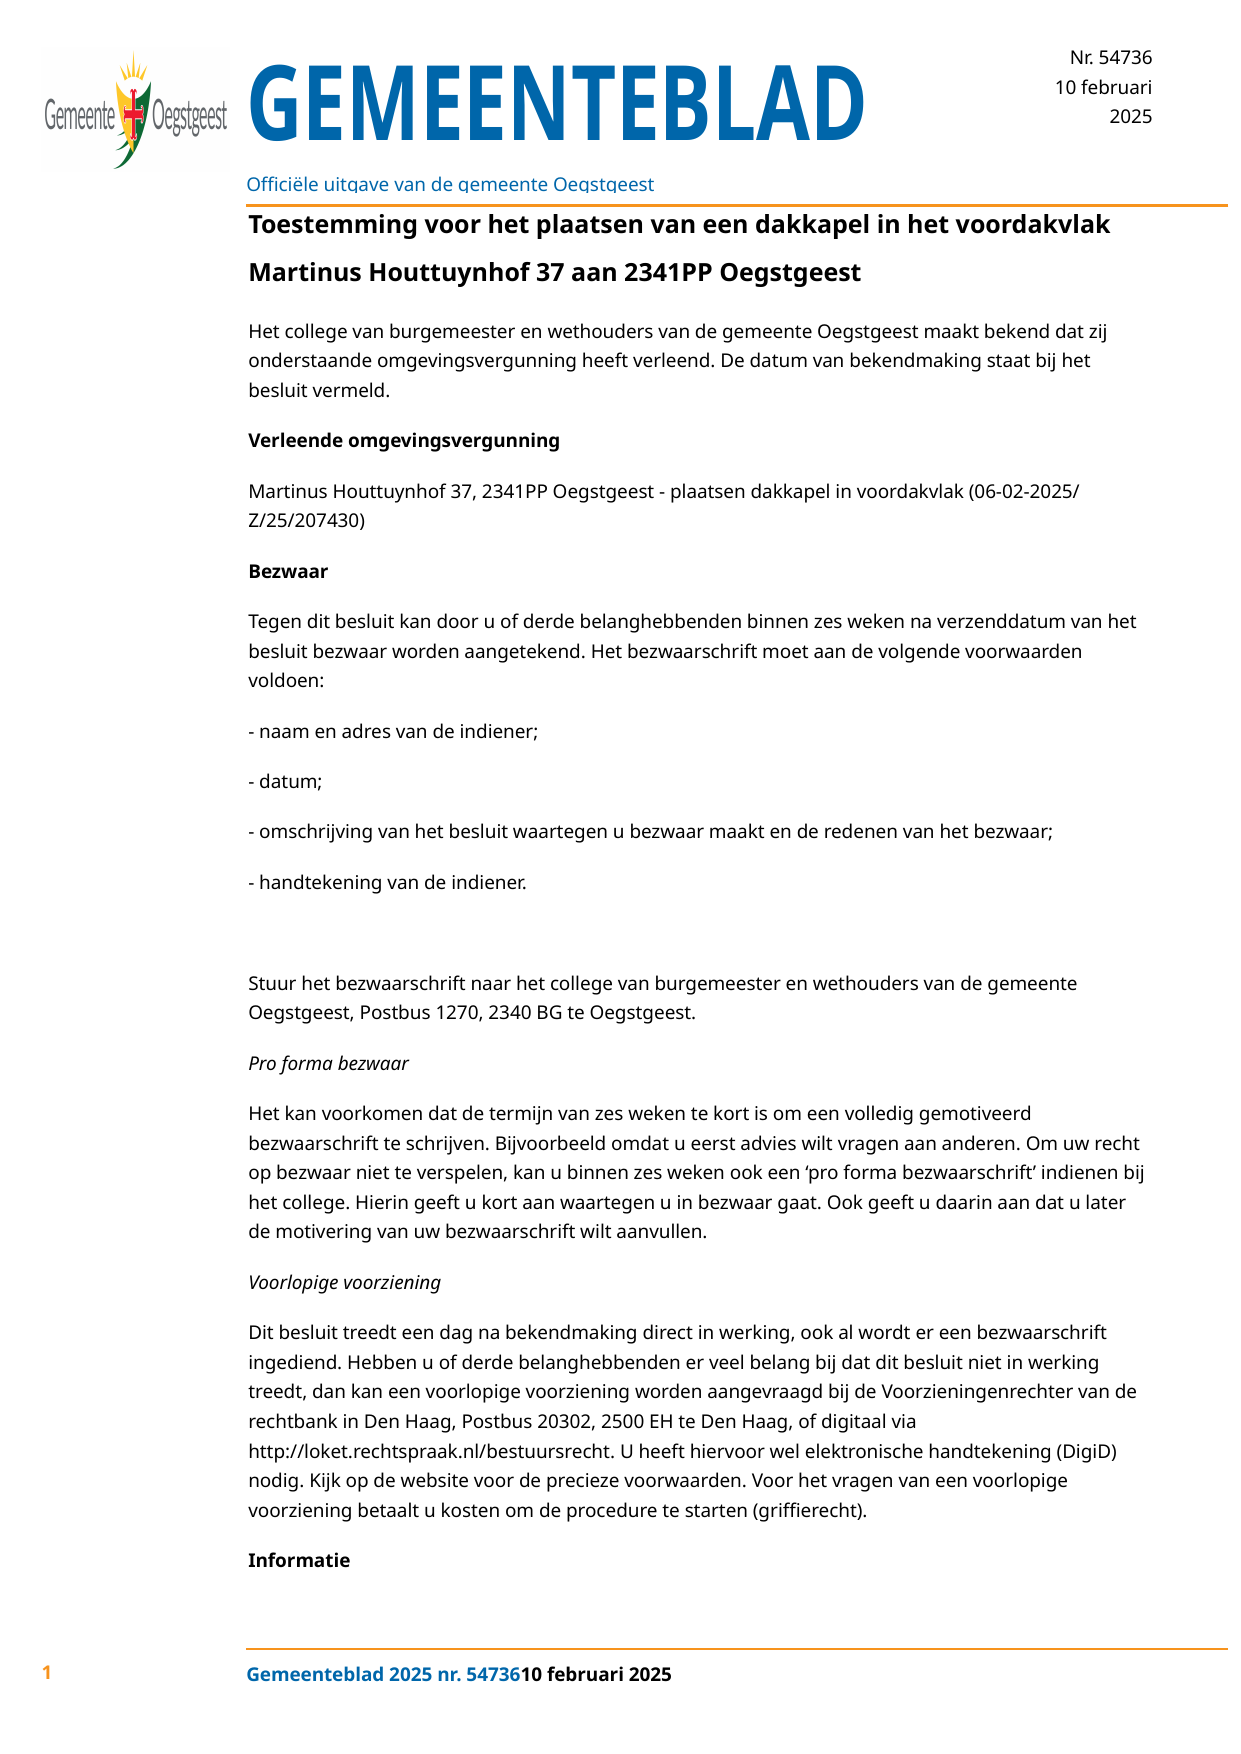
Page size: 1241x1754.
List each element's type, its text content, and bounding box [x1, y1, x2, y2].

text Martinus Houttuynhof 37, 2341PP Oegstgeest - plaatsen dakkapel in voordakvlak (06-02-2025/ Z/25/207430) [248, 478, 1152, 533]
text Dit besluit treedt een dag na bekendmaking direct in werking, ook al wordt er een bezwaarschrift ingediend. Hebben u of derde belanghebbenden er veel belang bij dat dit besluit niet in werking treedt, dan kan een voorlopige voorziening worden aangevraagd bij de Voorzieningenrechter van de rechtbank in Den Haag, Postbus 20302, 2500 EH te Den Haag, of digitaal via http://loket.rechtspraak.nl/bestuursrecht. U heeft hiervoor wel elektronische handtekening (DigiD) nodig. Kijk op de website voor de precieze voorwaarden. Voor het vragen van een voorlopige voorziening betaalt u kosten om de procedure te starten (griffierecht). [248, 1319, 1152, 1523]
text Het college van burgemeester en wethouders van de gemeente Oegstgeest maakt bekend dat zij onderstaande omgevingsvergunning heeft verleend. De datum van bekendmaking staat bij het besluit vermeld. [248, 318, 1152, 403]
text - handtekening van de indiener. [248, 869, 1152, 895]
text Voorlopige voorziening [248, 1269, 1152, 1295]
picture [41, 47, 231, 172]
text - naam en adres van de indiener; [248, 718, 1152, 744]
text Toestemming voor het plaatsen van een dakkapel in het voordakvlak Martinus Houttuynhof 37 aan 2341PP Oegstgeest [248, 207, 1152, 288]
text Stuur het bezwaarschrift naar het college van burgemeester en wethouders van de gemeente Oegstgeest, Postbus 1270, 2340 BG te Oegstgeest. [248, 970, 1152, 1025]
text Bezwaar [248, 558, 1152, 584]
text Pro forma bezwaar [248, 1050, 1152, 1076]
text Het kan voorkomen dat de termijn van zes weken te kort is om een volledig gemotiveerd bezwaarschrift te schrijven. Bijvoorbeeld omdat u eerst advies wilt vragen aan anderen. Om uw recht op bezwaar niet te verspelen, kan u binnen zes weken ook een ‘pro forma bezwaarschrift’ indienen bij het college. Hierin geeft u kort aan waartegen u in bezwaar gaat. Ook geeft u daarin aan dat u later de motivering van uw bezwaarschrift wilt aanvullen. [248, 1100, 1152, 1244]
text - omschrijving van het besluit waartegen u bezwaar maakt en de redenen van het bezwaar; [248, 819, 1152, 844]
text Informatie [248, 1547, 1152, 1573]
text Verleende omgevingsvergunning [248, 427, 1152, 453]
text Tegen dit besluit kan door u of derde belanghebbenden binnen zes weken na verzenddatum van het besluit bezwaar worden aangetekend. Het bezwaarschrift moet aan de volgende voorwaarden voldoen: [248, 608, 1152, 693]
text - datum; [248, 768, 1152, 794]
